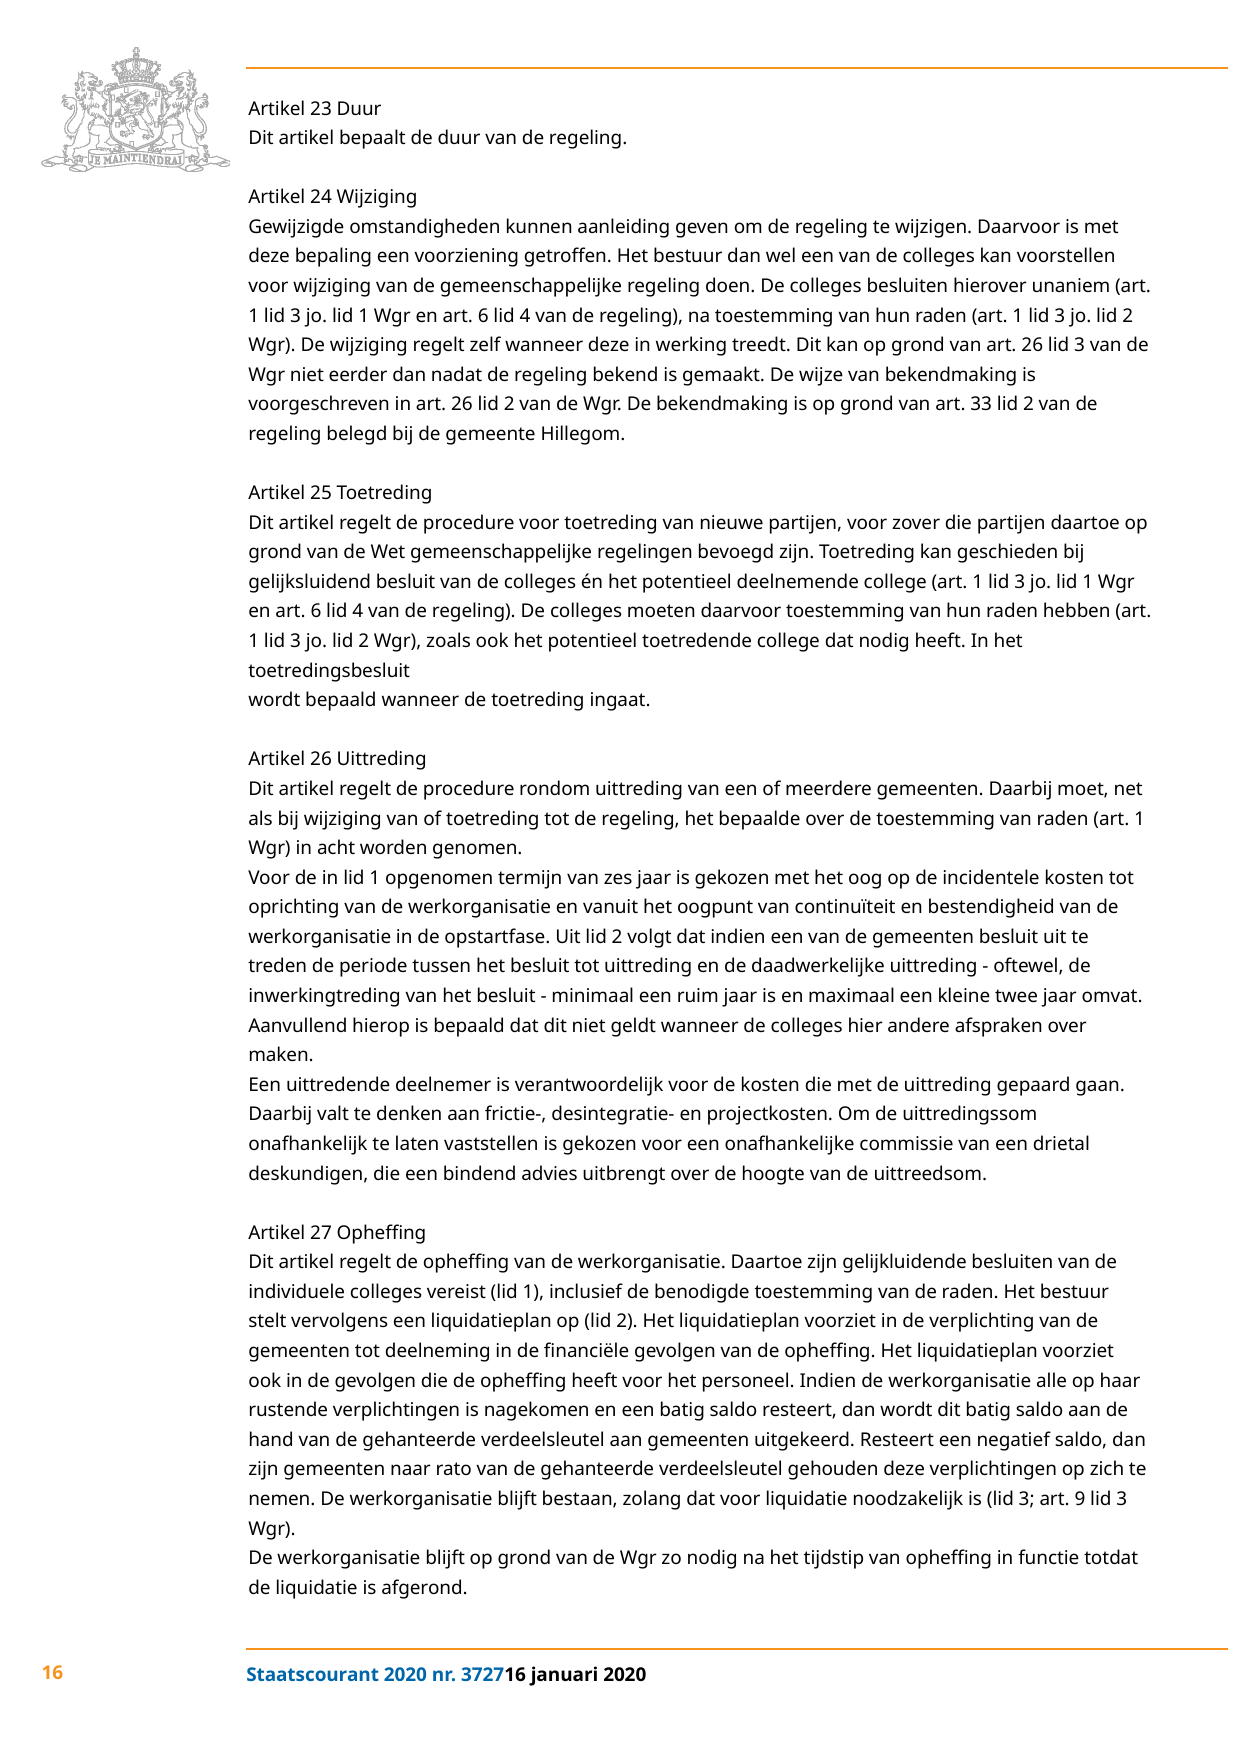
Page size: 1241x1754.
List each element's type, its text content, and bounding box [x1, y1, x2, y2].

text Artikel 24 Wijziging [248, 183, 1152, 209]
text Een uittredende deelnemer is verantwoordelijk voor de kosten die met de uittreding gepaard gaan. Daarbij valt te denken aan frictie-, desintegratie- en projectkosten. Om de uittredingssom onafhankelijk te laten vaststellen is gekozen voor een onafhankelijke commissie van een drietal deskundigen, die een bindend advies uitbrengt over de hoogte van de uittreedsom. [248, 1071, 1152, 1186]
text De werkorganisatie blijft op grond van de Wgr zo nodig na het tijdstip van opheffing in functie totdat de liquidatie is afgerond. [248, 1544, 1152, 1600]
picture [41, 47, 231, 172]
text Dit artikel regelt de procedure voor toetreding van nieuwe partijen, voor zover die partijen daartoe op grond van de Wet gemeenschappelijke regelingen bevoegd zijn. Toetreding kan geschieden bij gelijksluidend besluit van de colleges én het potentieel deelnemende college (art. 1 lid 3 jo. lid 1 Wgr en art. 6 lid 4 van de regeling). De colleges moeten daarvoor toestemming van hun raden hebben (art. 1 lid 3 jo. lid 2 Wgr), zoals ook het potentieel toetredende college dat nodig heeft. In het toetredingsbesluit [248, 509, 1152, 683]
text Artikel 27 Opheffing [248, 1219, 1152, 1245]
text Artikel 25 Toetreding [248, 479, 1152, 505]
text wordt bepaald wanneer de toetreding ingaat. [248, 686, 1152, 712]
text Dit artikel bepaalt de duur van de regeling. [248, 124, 1152, 150]
text Gewijzigde omstandigheden kunnen aanleiding geven om de regeling te wijzigen. Daarvoor is met deze bepaling een voorziening getroffen. Het bestuur dan wel een van de colleges kan voorstellen voor wijziging van de gemeenschappelijke regeling doen. De colleges besluiten hierover unaniem (art. 1 lid 3 jo. lid 1 Wgr en art. 6 lid 4 van de regeling), na toestemming van hun raden (art. 1 lid 3 jo. lid 2 Wgr). De wijziging regelt zelf wanneer deze in werking treedt. Dit kan op grond van art. 26 lid 3 van de Wgr niet eerder dan nadat de regeling bekend is gemaakt. De wijze van bekendmaking is voorgeschreven in art. 26 lid 2 van de Wgr. De bekendmaking is op grond van art. 33 lid 2 van de regeling belegd bij de gemeente Hillegom. [248, 213, 1152, 446]
text Voor de in lid 1 opgenomen termijn van zes jaar is gekozen met het oog op de incidentele kosten tot oprichting van de werkorganisatie en vanuit het oogpunt van continuïteit en bestendigheid van de werkorganisatie in de opstartfase. Uit lid 2 volgt dat indien een van de gemeenten besluit uit te treden de periode tussen het besluit tot uittreding en de daadwerkelijke uittreding - oftewel, de inwerkingtreding van het besluit - minimaal een ruim jaar is en maximaal een kleine twee jaar omvat. Aanvullend hierop is bepaald dat dit niet geldt wanneer de colleges hier andere afspraken over maken. [248, 864, 1152, 1067]
text Artikel 23 Duur [248, 95, 1152, 121]
text Dit artikel regelt de opheffing van de werkorganisatie. Daartoe zijn gelijkluidende besluiten van de individuele colleges vereist (lid 1), inclusief de benodigde toestemming van de raden. Het bestuur stelt vervolgens een liquidatieplan op (lid 2). Het liquidatieplan voorziet in de verplichting van de gemeenten tot deelneming in de financiële gevolgen van de opheffing. Het liquidatieplan voorziet ook in de gevolgen die de opheffing heeft voor het personeel. Indien de werkorganisatie alle op haar rustende verplichtingen is nagekomen en een batig saldo resteert, dan wordt dit batig saldo aan de hand van de gehanteerde verdeelsleutel aan gemeenten uitgekeerd. Resteert een negatief saldo, dan zijn gemeenten naar rato van de gehanteerde verdeelsleutel gehouden deze verplichtingen op zich te nemen. De werkorganisatie blijft bestaan, zolang dat voor liquidatie noodzakelijk is (lid 3; art. 9 lid 3 Wgr). [248, 1248, 1152, 1541]
text Artikel 26 Uittreding [248, 746, 1152, 771]
text Dit artikel regelt de procedure rondom uittreding van een of meerdere gemeenten. Daarbij moet, net als bij wijziging van of toetreding tot de regeling, het bepaalde over de toestemming van raden (art. 1 Wgr) in acht worden genomen. [248, 775, 1152, 860]
